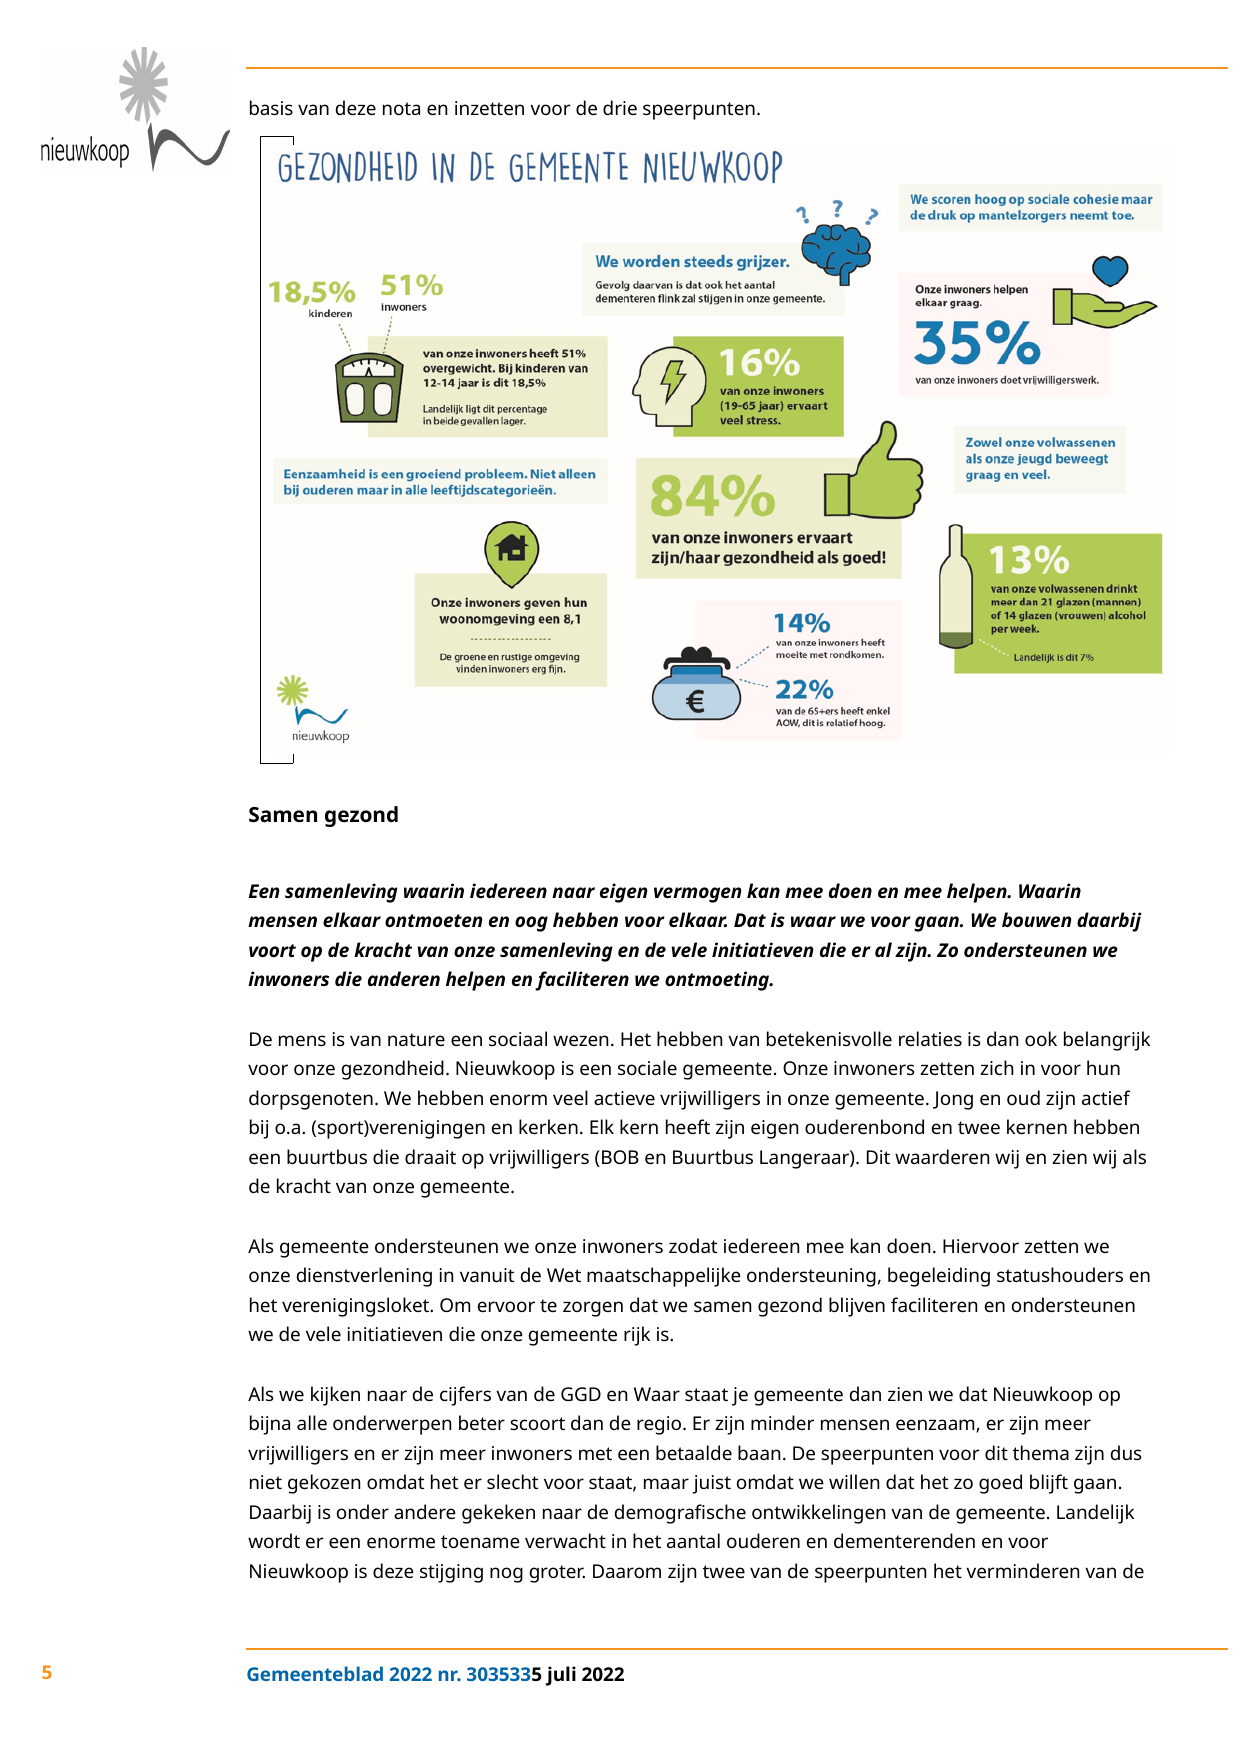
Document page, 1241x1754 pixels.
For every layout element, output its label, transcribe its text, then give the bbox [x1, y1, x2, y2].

text De mens is van nature een sociaal wezen. Het hebben van betekenisvolle relaties is dan ook belangrijk voor onze gezondheid. Nieuwkoop is een sociale gemeente. Onze inwoners zetten zich in voor hun dorpsgenoten. We hebben enorm veel actieve vrijwilligers in onze gemeente. Jong en oud zijn actief bij o.a. (sport)verenigingen en kerken. Elk kern heeft zijn eigen ouderenbond en twee kernen hebben een buurtbus die draait op vrijwilligers (BOB en Buurtbus Langeraar). Dit waarderen wij en zien wij als de kracht van onze gemeente. [248, 1026, 1152, 1199]
text Samen gezond [248, 800, 1152, 828]
text basis van deze nota en inzetten voor de drie speerpunten. [248, 95, 1152, 121]
picture [268, 145, 1173, 754]
picture [41, 47, 231, 172]
text Als we kijken naar de cijfers van de GGD en Waar staat je gemeente dan zien we dat Nieuwkoop op bijna alle onderwerpen beter scoort dan de regio. Er zijn minder mensen eenzaam, er zijn meer vrijwilligers en er zijn meer inwoners met een betaalde baan. De speerpunten voor dit thema zijn dus niet gekozen omdat het er slecht voor staat, maar juist omdat we willen dat het zo goed blijft gaan. Daarbij is onder andere gekeken naar de demografische ontwikkelingen van de gemeente. Landelijk wordt er een enorme toename verwacht in het aantal ouderen en dementerenden en voor Nieuwkoop is deze stijging nog groter. Daarom zijn twee van de speerpunten het verminderen van de [248, 1381, 1152, 1584]
text Als gemeente ondersteunen we onze inwoners zodat iedereen mee kan doen. Hiervoor zetten we onze dienstverlening in vanuit de Wet maatschappelijke ondersteuning, begeleiding statushouders en het verenigingsloket. Om ervoor te zorgen dat we samen gezond blijven faciliteren en ondersteunen we de vele initiatieven die onze gemeente rijk is. [248, 1233, 1152, 1347]
text Een samenleving waarin iedereen naar eigen vermogen kan mee doen en mee helpen. Waarin mensen elkaar ontmoeten en oog hebben voor elkaar. Dat is waar we voor gaan. We bouwen daarbij voort op de kracht van onze samenleving en de vele initiatieven die er al zijn. Zo ondersteunen we inwoners die anderen helpen en faciliteren we ontmoeting. [248, 878, 1152, 992]
